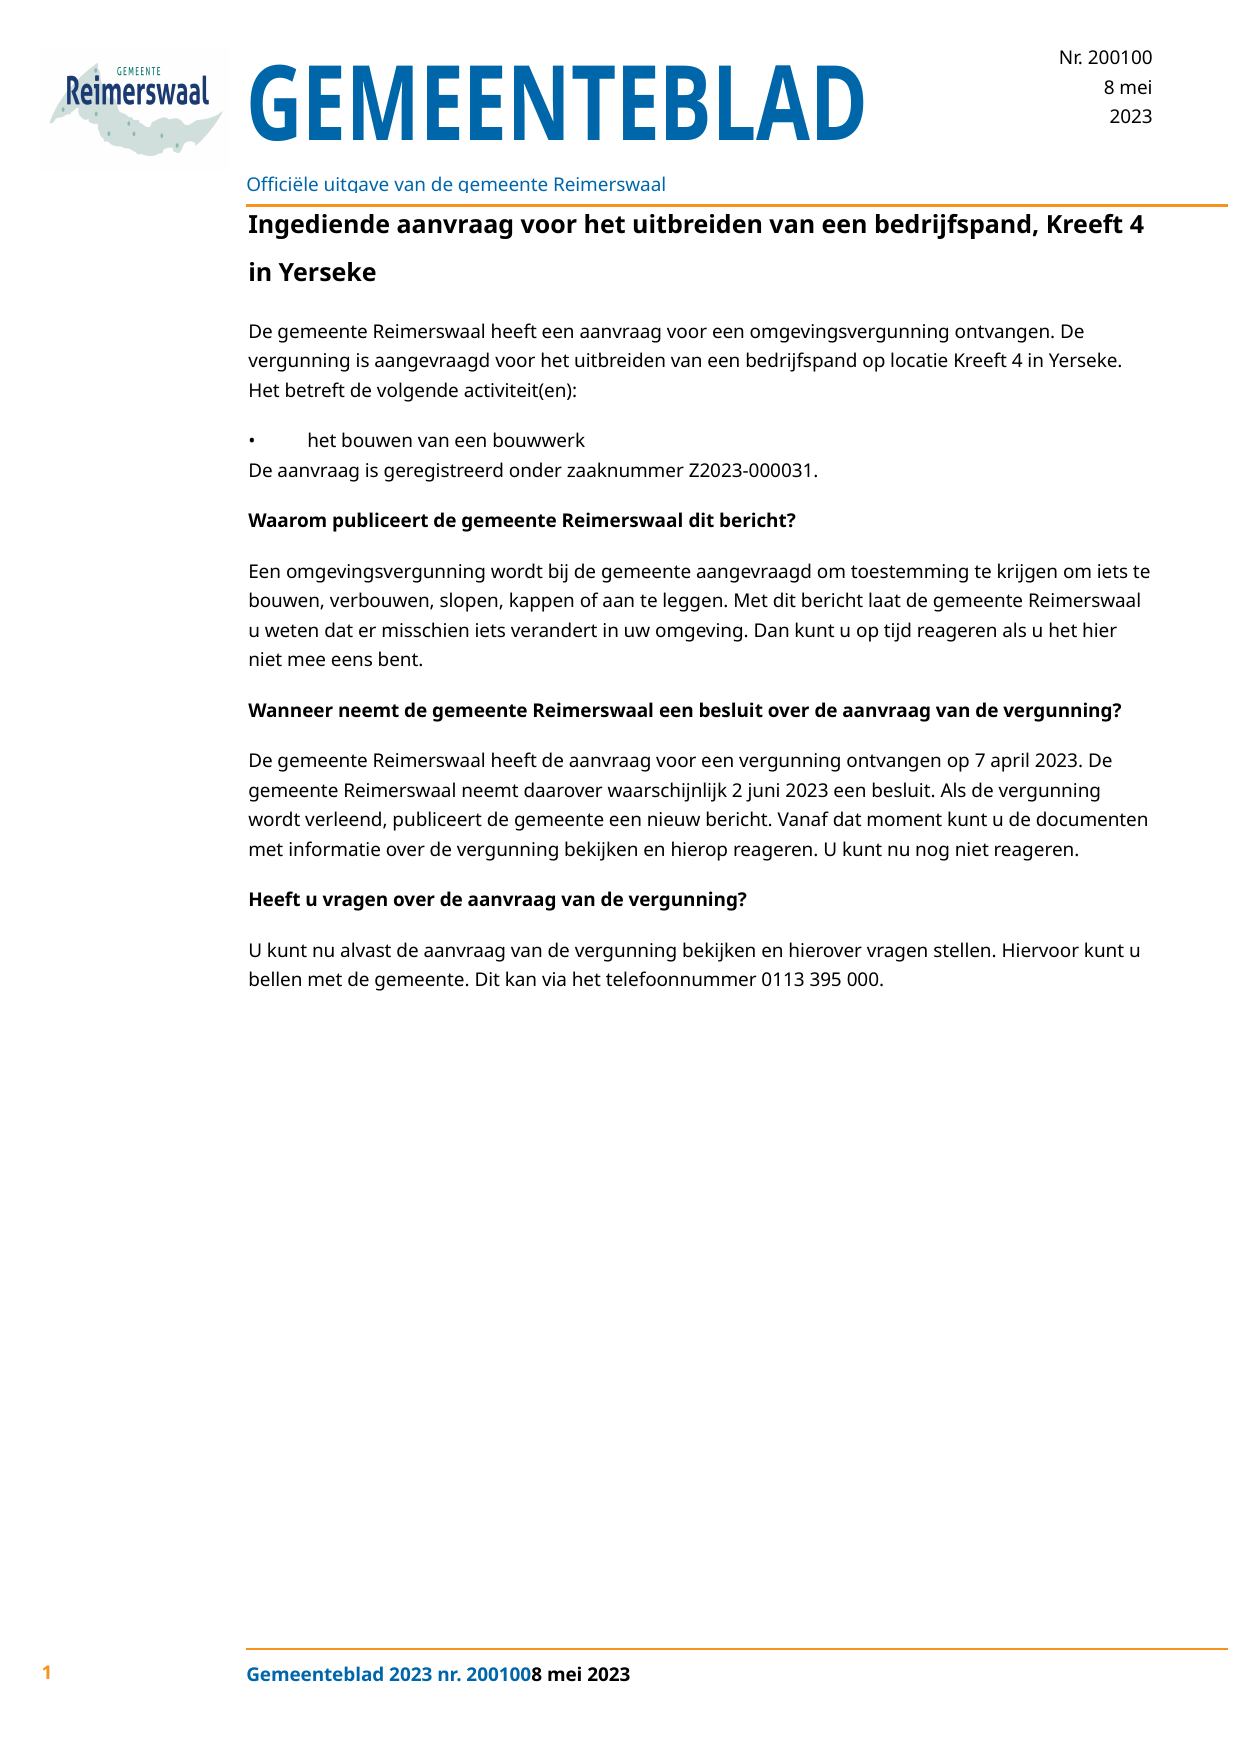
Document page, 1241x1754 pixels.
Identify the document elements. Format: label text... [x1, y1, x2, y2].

text Waarom publiceert de gemeente Reimerswaal dit bericht? [248, 507, 1152, 533]
text Wanneer neemt de gemeente Reimerswaal een besluit over de aanvraag van de vergunning? [248, 697, 1152, 723]
list het bouwen van een bouwwerk [248, 427, 1152, 453]
text De gemeente Reimerswaal heeft de aanvraag voor een vergunning ontvangen op 7 april 2023. De gemeente Reimerswaal neemt daarover waarschijnlijk 2 juni 2023 een besluit. Als de vergunning wordt verleend, publiceert de gemeente een nieuw bericht. Vanaf dat moment kunt u de documenten met informatie over de vergunning bekijken en hierop reageren. U kunt nu nog niet reageren. [248, 747, 1152, 862]
text Een omgevingsvergunning wordt bij de gemeente aangevraagd om toestemming te krijgen om iets te bouwen, verbouwen, slopen, kappen of aan te leggen. Met dit bericht laat de gemeente Reimerswaal u weten dat er misschien iets verandert in uw omgeving. Dan kunt u op tijd reageren als u het hier niet mee eens bent. [248, 558, 1152, 672]
text De gemeente Reimerswaal heeft een aanvraag voor een omgevingsvergunning ontvangen. De vergunning is aangevraagd voor het uitbreiden van een bedrijfspand op locatie Kreeft 4 in Yerseke. Het betreft de volgende activiteit(en): [248, 318, 1152, 403]
picture [41, 47, 231, 172]
text Ingediende aanvraag voor het uitbreiden van een bedrijfspand, Kreeft 4 in Yerseke [248, 207, 1152, 288]
text U kunt nu alvast de aanvraag van de vergunning bekijken en hierover vragen stellen. Hiervoor kunt u bellen met de gemeente. Dit kan via het telefoonnummer 0113 395 000. [248, 937, 1152, 992]
text Heeft u vragen over de aanvraag van de vergunning? [248, 887, 1152, 912]
text De aanvraag is geregistreerd onder zaaknummer Z2023-000031. [248, 457, 1152, 483]
